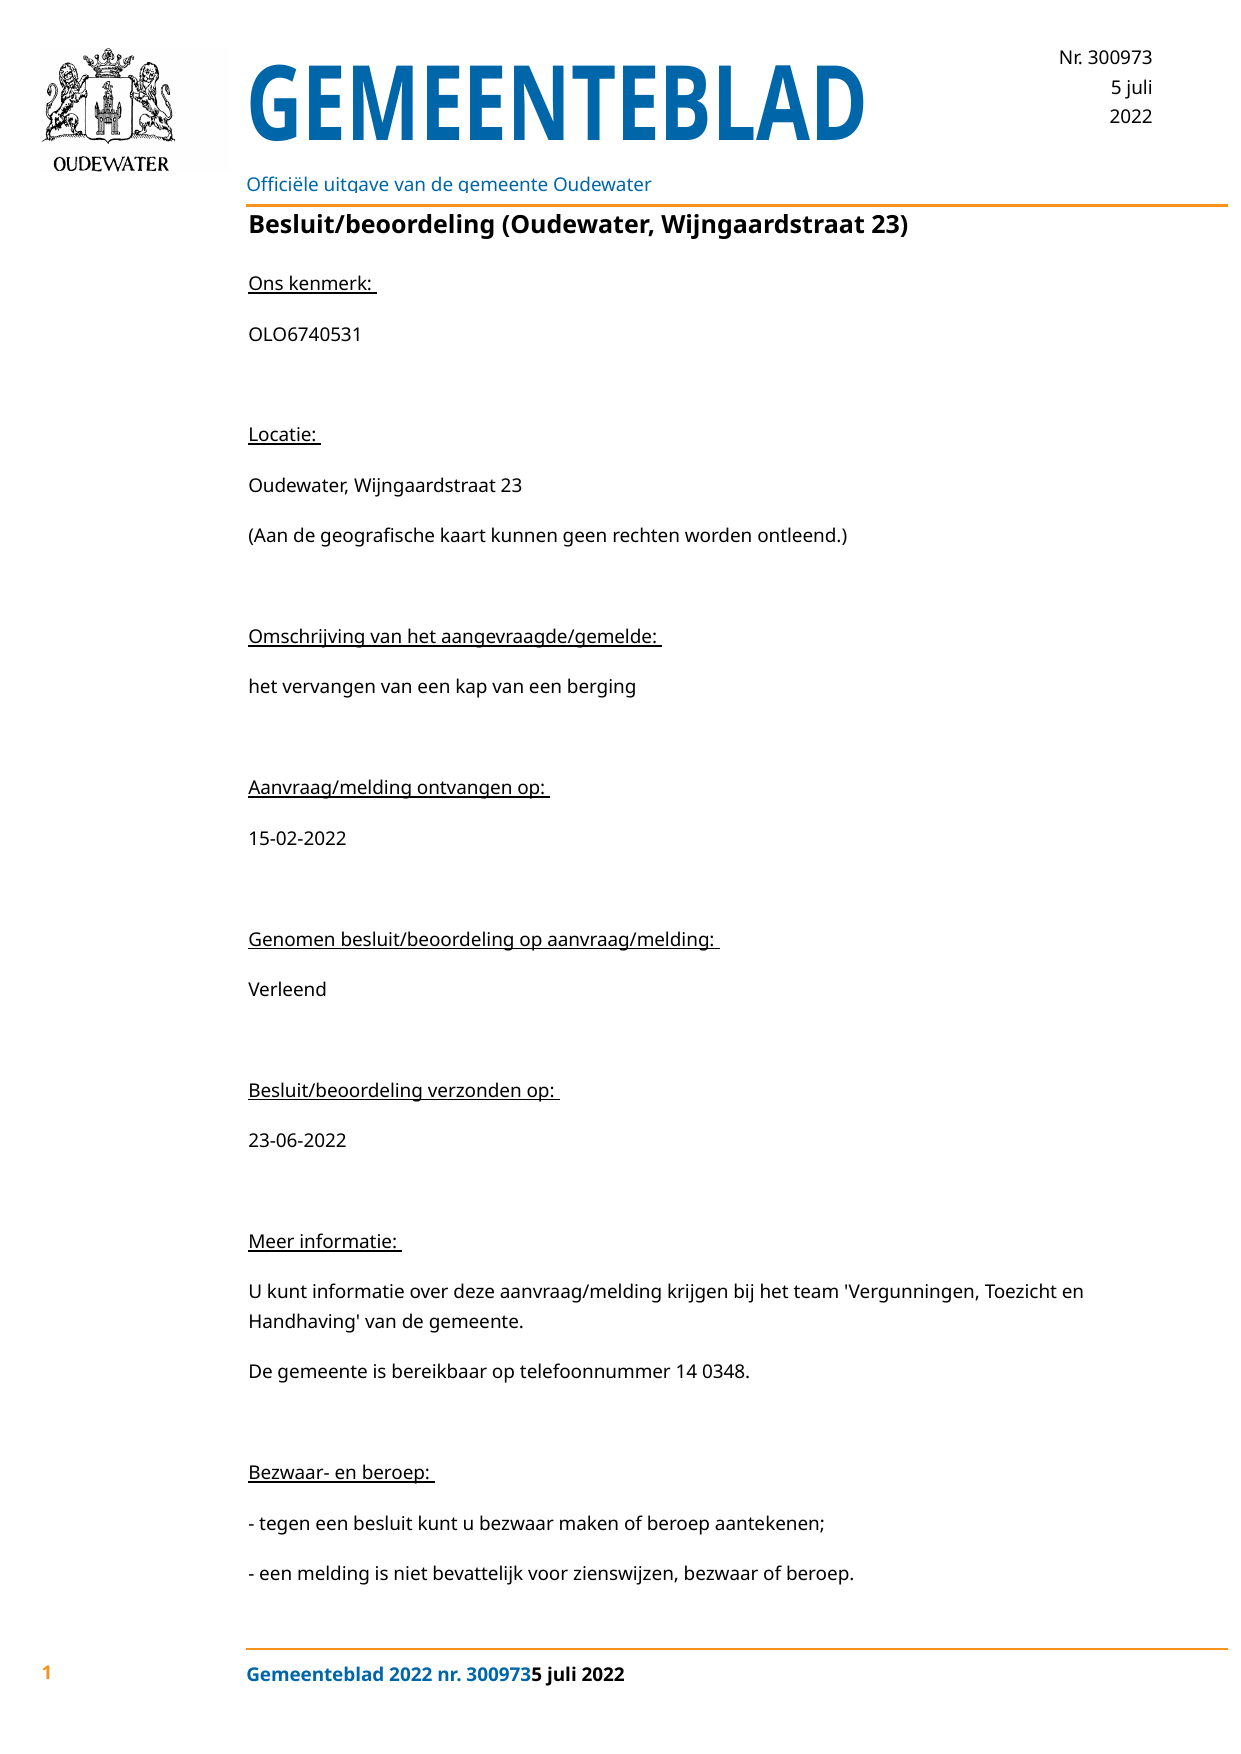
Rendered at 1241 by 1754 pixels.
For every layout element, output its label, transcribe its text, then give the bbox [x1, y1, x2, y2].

text 15-02-2022 [248, 825, 1152, 851]
text De gemeente is bereikbaar op telefoonnummer 14 0348. [248, 1359, 1152, 1384]
text - tegen een besluit kunt u bezwaar maken of beroep aantekenen; [248, 1510, 1152, 1536]
text 23-06-2022 [248, 1127, 1152, 1153]
text Ons kenmerk: [248, 270, 1152, 296]
text Locatie: [248, 422, 1152, 447]
text Besluit/beoordeling verzonden op: [248, 1077, 1152, 1103]
text Oudewater, Wijngaardstraat 23 [248, 472, 1152, 498]
text Meer informatie: [248, 1228, 1152, 1254]
picture [41, 47, 231, 172]
text OLO6740531 [248, 321, 1152, 346]
text (Aan de geografische kaart kunnen geen rechten worden ontleend.) [248, 522, 1152, 548]
text Genomen besluit/beoordeling op aanvraag/melding: [248, 926, 1152, 951]
text Bezwaar- en beroep: [248, 1459, 1152, 1485]
text Besluit/beoordeling (Oudewater, Wijngaardstraat 23) [248, 207, 1152, 241]
text U kunt informatie over deze aanvraag/melding krijgen bij het team 'Vergunningen, Toezicht en Handhaving' van de gemeente. [248, 1279, 1152, 1334]
text - een melding is niet bevattelijk voor zienswijzen, bezwaar of beroep. [248, 1560, 1152, 1586]
text Omschrijving van het aangevraagde/gemelde: [248, 623, 1152, 649]
text het vervangen van een kap van een berging [248, 674, 1152, 699]
text Aanvraag/melding ontvangen op: [248, 774, 1152, 800]
text Verleend [248, 976, 1152, 1002]
